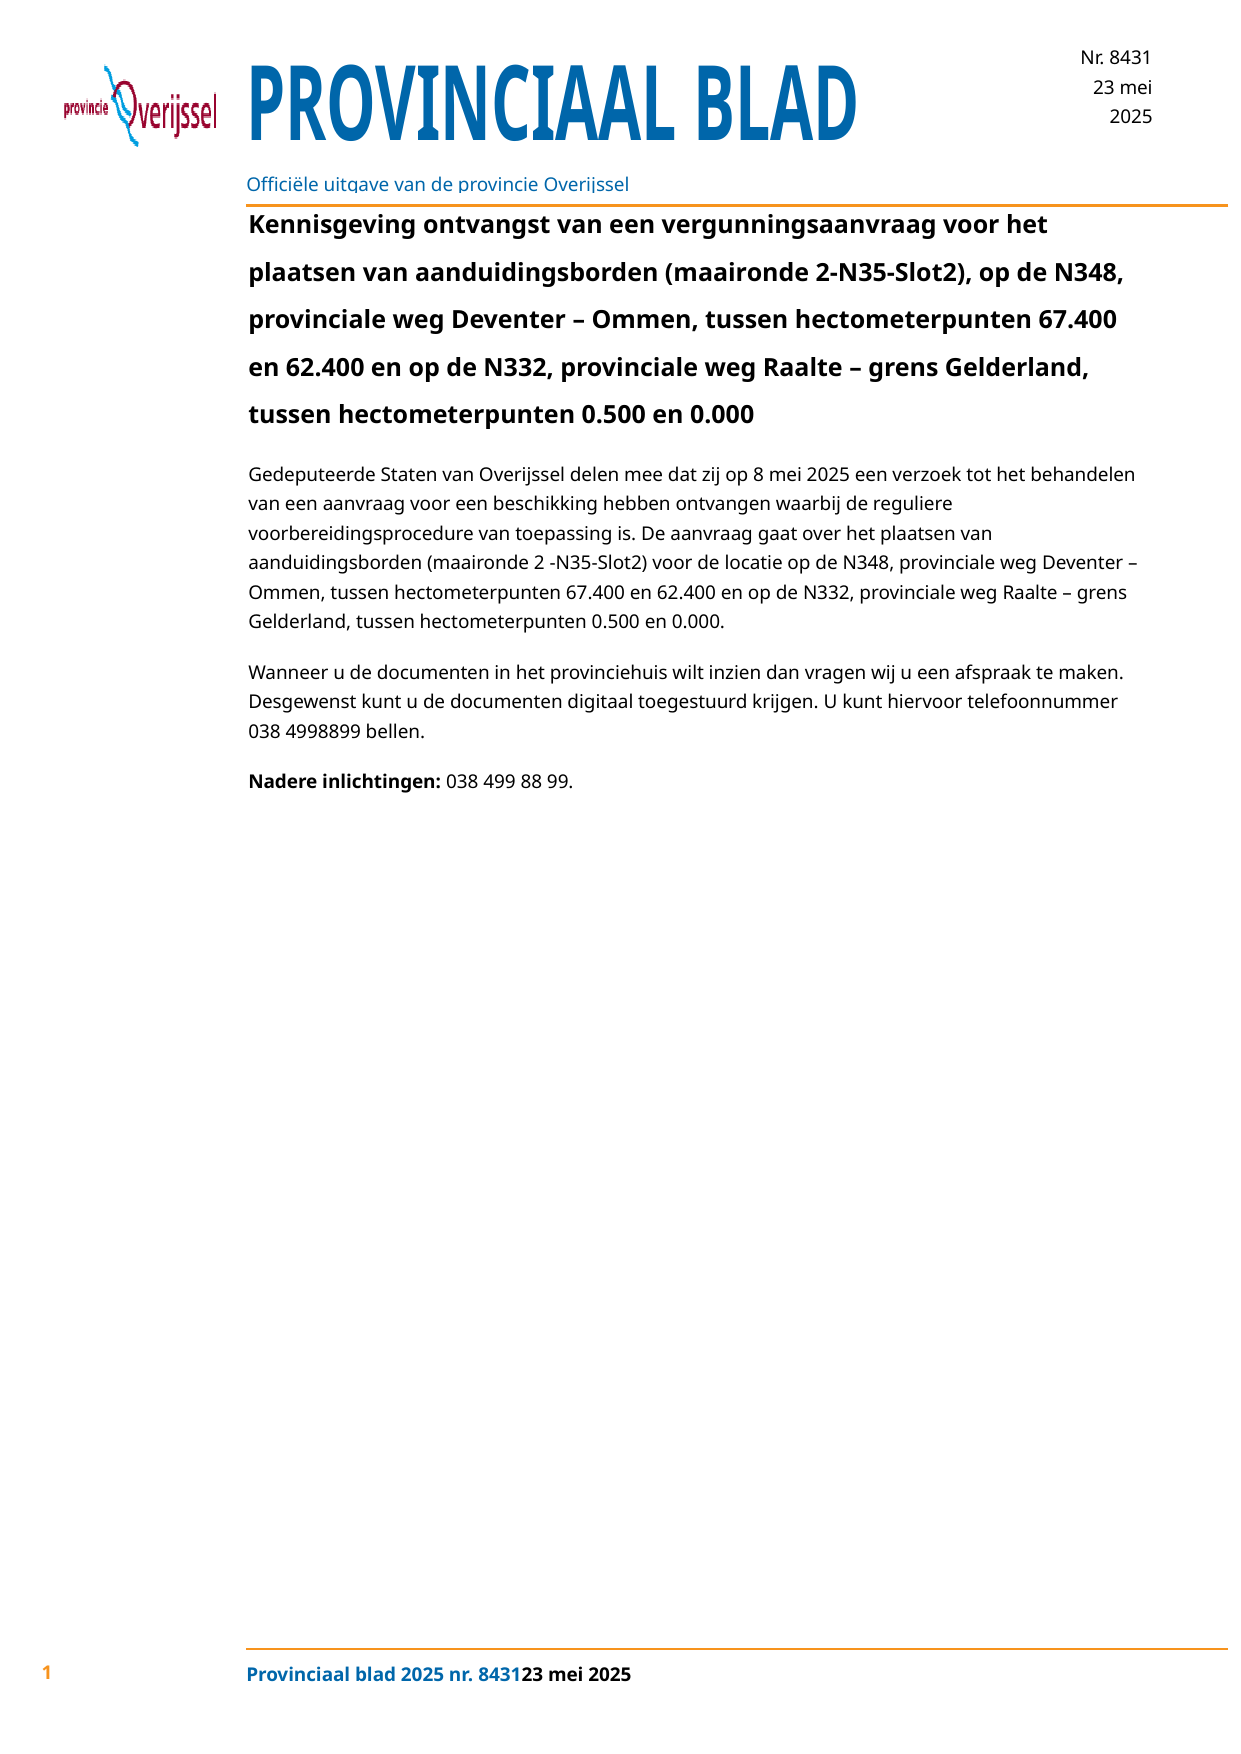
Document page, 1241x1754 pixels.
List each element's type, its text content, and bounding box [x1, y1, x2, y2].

text Wanneer u de documenten in het provinciehuis wilt inzien dan vragen wij u een afspraak te maken. Desgewenst kunt u de documenten digitaal toegestuurd krijgen. U kunt hiervoor telefoonnummer 038 4998899 bellen. [248, 659, 1152, 744]
picture [41, 47, 231, 172]
text Gedeputeerde Staten van Overijssel delen mee dat zij op 8 mei 2025 een verzoek tot het behandelen van een aanvraag voor een beschikking hebben ontvangen waarbij de reguliere voorbereidingsprocedure van toepassing is. De aanvraag gaat over het plaatsen van aanduidingsborden (maaironde 2 -N35-Slot2) voor de locatie op de N348, provinciale weg Deventer – Ommen, tussen hectometerpunten 67.400 en 62.400 en op de N332, provinciale weg Raalte – grens Gelderland, tussen hectometerpunten 0.500 en 0.000. [248, 461, 1152, 634]
text Kennisgeving ontvangst van een vergunningsaanvraag voor het plaatsen van aanduidingsborden (maaironde 2-N35-Slot2), op de N348, provinciale weg Deventer – Ommen, tussen hectometerpunten 67.400 en 62.400 en op de N332, provinciale weg Raalte – grens Gelderland, tussen hectometerpunten 0.500 en 0.000 [248, 207, 1152, 431]
text Nadere inlichtingen: 038 499 88 99. [248, 769, 1152, 794]
